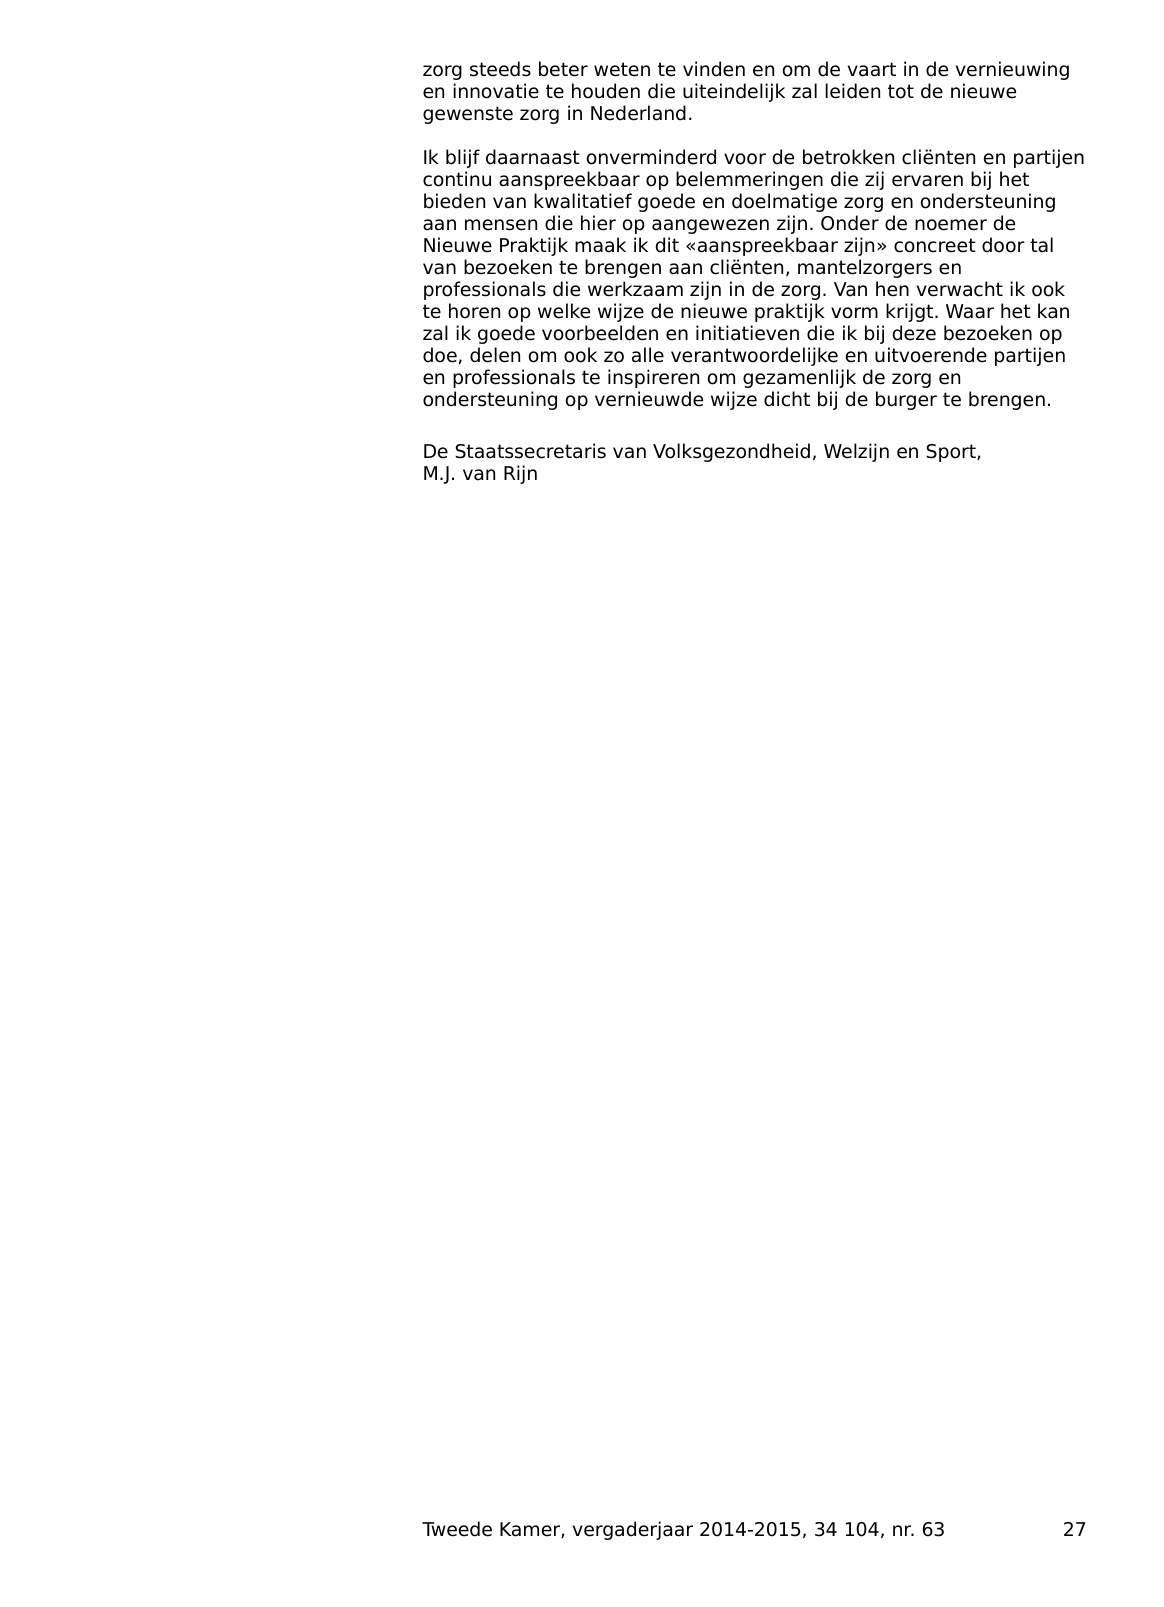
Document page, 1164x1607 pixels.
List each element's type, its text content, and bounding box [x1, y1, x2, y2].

text Ik blijf daarnaast onverminderd voor de betrokken cliënten en partijen continu aanspreekbaar op belemmeringen die zij ervaren bij het bieden van kwalitatief goede en doelmatige zorg en ondersteuning aan mensen die hier op aangewezen zijn. Onder de noemer de Nieuwe Praktijk maak ik dit «aanspreekbaar zijn» concreet door tal van bezoeken te brengen aan cliënten, mantelzorgers en professionals die werkzaam zijn in de zorg. Van hen verwacht ik ook te horen op welke wijze de nieuwe praktijk vorm krijgt. Waar het kan zal ik goede voorbeelden en initiatieven die ik bij deze bezoeken op doe, delen om ook zo alle verantwoordelijke en uitvoerende partijen en professionals te inspireren om gezamenlijk de zorg en ondersteuning op vernieuwde wijze dicht bij de burger te brengen. [422, 147, 1087, 411]
text zorg steeds beter weten te vinden en om de vaart in de vernieuwing en innovatie te houden die uiteindelijk zal leiden tot de nieuwe gewenste zorg in Nederland. [422, 59, 1087, 125]
text De Staatssecretaris van Volksgezondheid, Welzijn en Sport, M.J. van Rijn [422, 441, 1087, 485]
